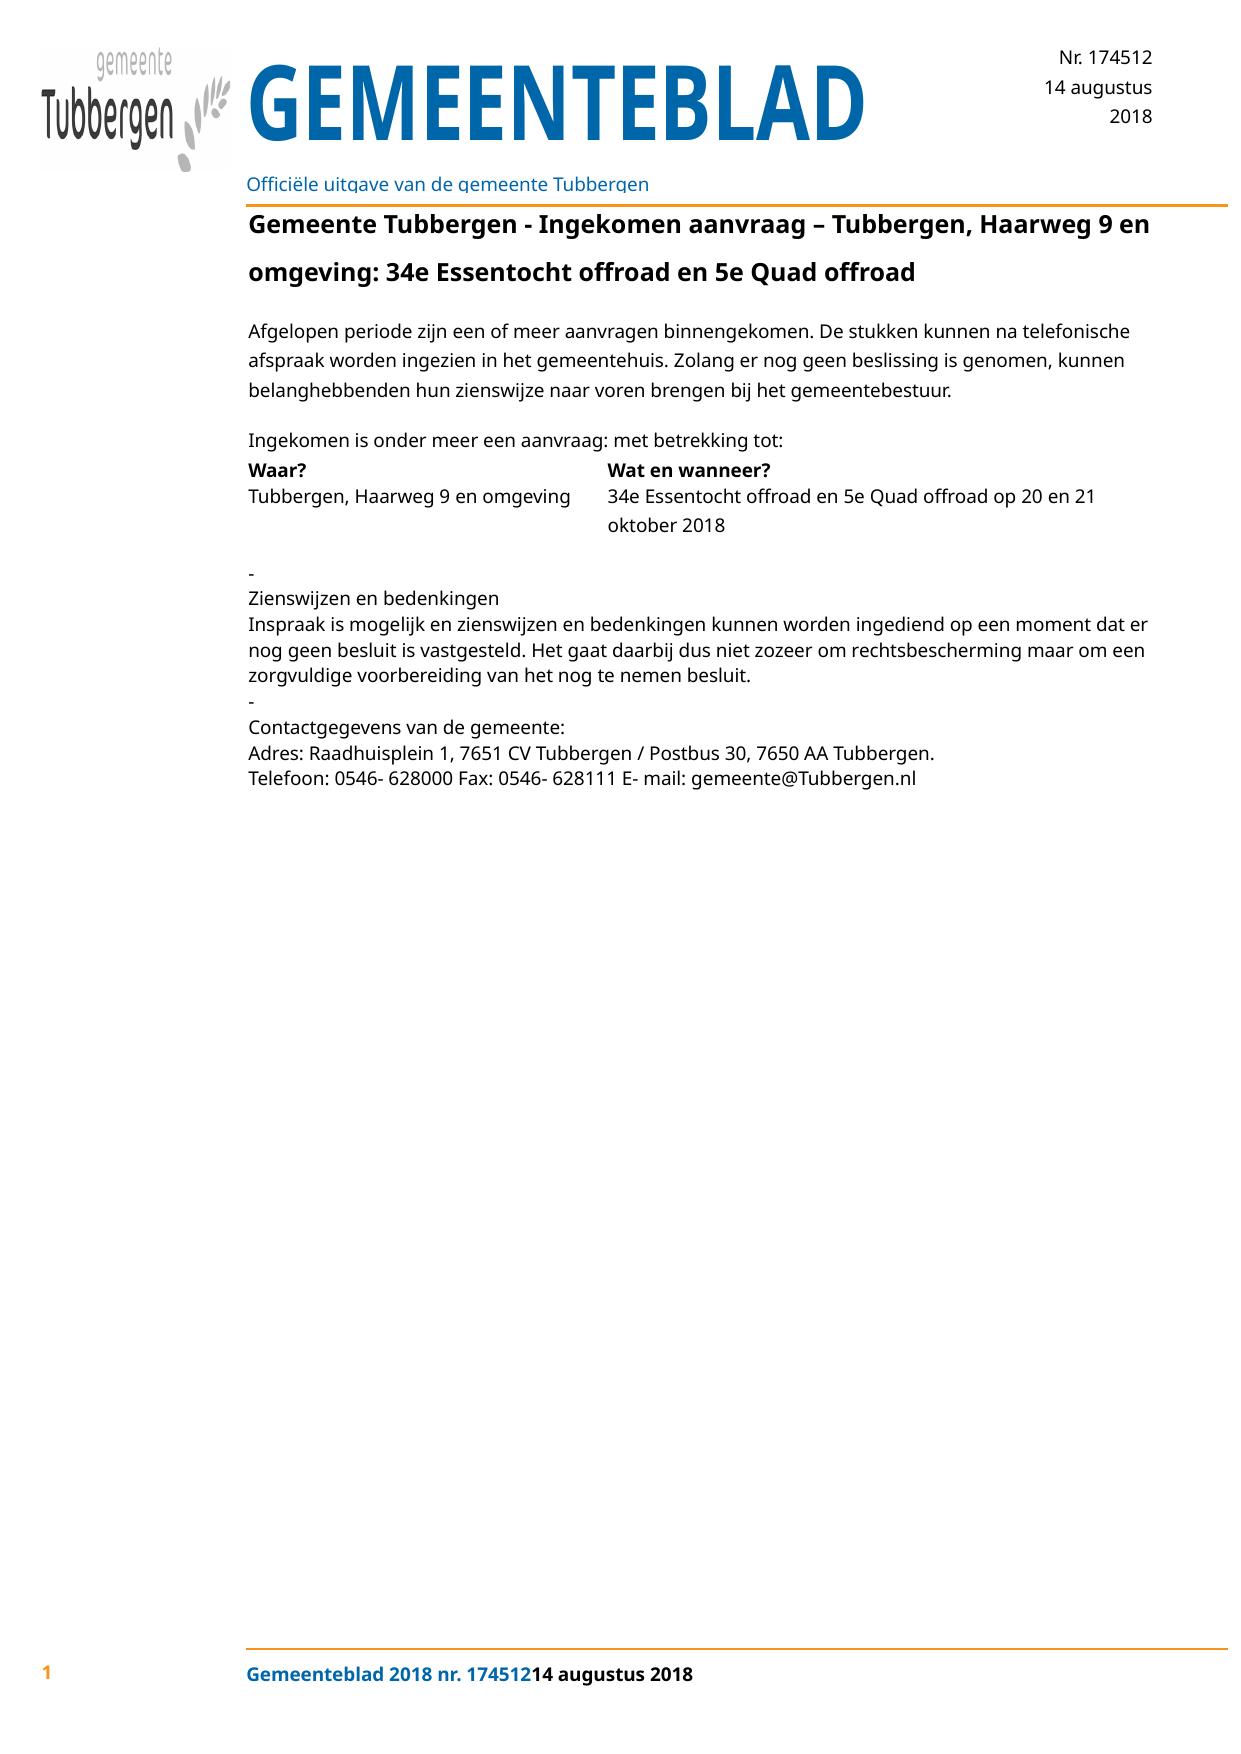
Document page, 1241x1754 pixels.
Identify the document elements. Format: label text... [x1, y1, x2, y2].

table_header Waar? [248, 457, 607, 483]
text - [248, 560, 1152, 585]
text Afgelopen periode zijn een of meer aanvragen binnengekomen. De stukken kunnen na telefonische afspraak worden ingezien in het gemeentehuis. Zolang er nog geen beslissing is genomen, kunnen belanghebbenden hun zienswijze naar voren brengen bij het gemeentebestuur. [248, 318, 1152, 403]
text Contactgegevens van de gemeente: [248, 714, 1152, 740]
text Adres: Raadhuisplein 1, 7651 CV Tubbergen / Postbus 30, 7650 AA Tubbergen. [248, 740, 1152, 766]
table_cell Tubbergen, Haarweg 9 en omgeving [248, 483, 607, 538]
table_header Wat en wanneer? [608, 457, 1152, 483]
text - [248, 688, 1152, 714]
table_cell 34e Essentocht offroad en 5e Quad offroad op 20 en 21 oktober 2018 [608, 483, 1152, 538]
picture [41, 47, 231, 172]
text Gemeente Tubbergen - Ingekomen aanvraag – Tubbergen, Haarweg 9 en omgeving: 34e Essentocht offroad en 5e Quad offroad [248, 207, 1152, 288]
text Zienswijzen en bedenkingen [248, 585, 1152, 611]
text Telefoon: 0546- 628000 Fax: 0546- 628111 E- mail: gemeente@Tubbergen.nl [248, 766, 1152, 791]
text Ingekomen is onder meer een aanvraag: met betrekking tot: [248, 427, 1152, 453]
text Inspraak is mogelijk en zienswijzen en bedenkingen kunnen worden ingediend op een moment dat er nog geen besluit is vastgesteld. Het gaat daarbij dus niet zozeer om rechtsbescherming maar om een zorgvuldige voorbereiding van het nog te nemen besluit. [248, 611, 1152, 688]
